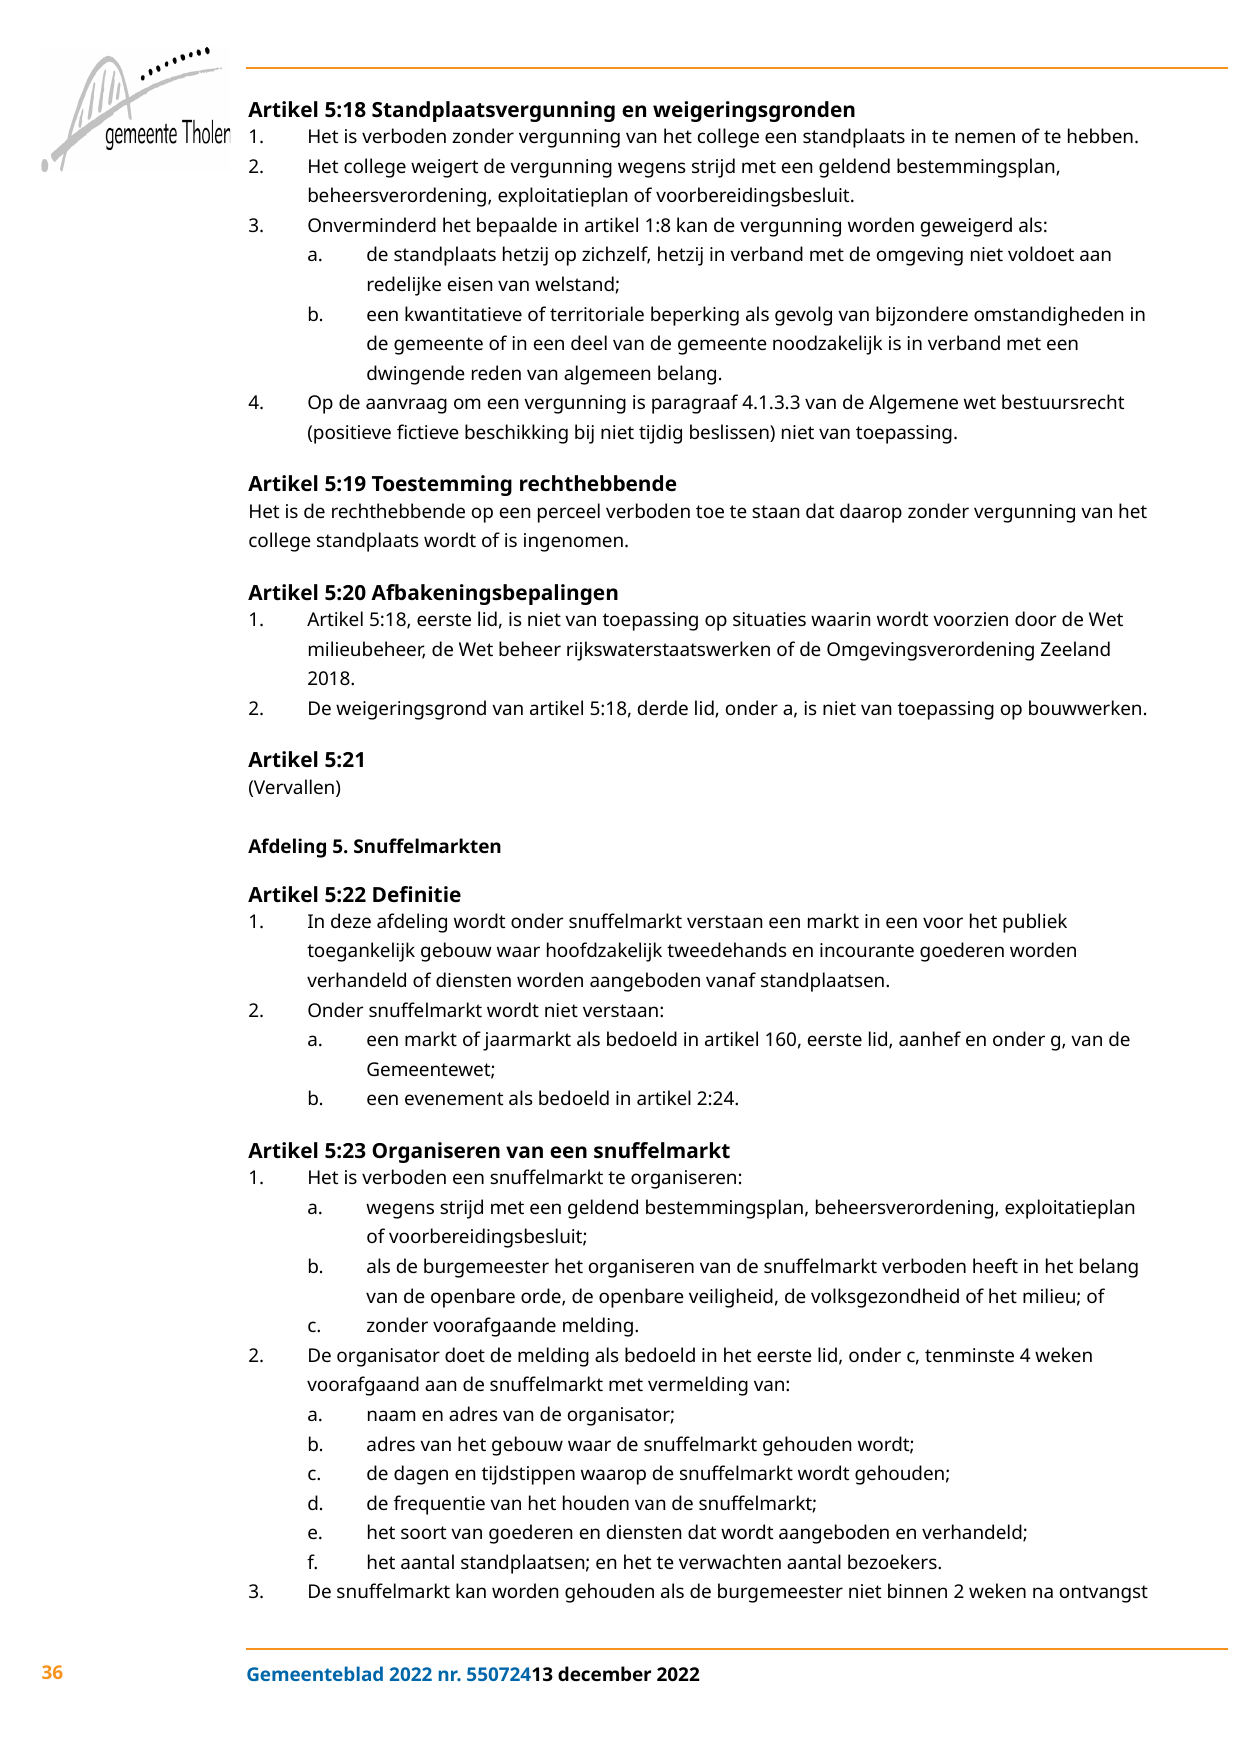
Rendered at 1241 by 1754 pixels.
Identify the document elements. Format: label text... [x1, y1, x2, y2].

text Afdeling 5. Snuffelmarkten [248, 833, 1152, 859]
list Het is verboden een snuffelmarkt te organiseren: [248, 1164, 1152, 1190]
list Het college weigert de vergunning wegens strijd met een geldend bestemmingsplan, beheersverordening, exploitatieplan of voorbereidingsbesluit. [248, 153, 1152, 208]
list zonder voorafgaande melding. [307, 1312, 1152, 1338]
text Artikel 5:21 [248, 746, 1152, 774]
text Artikel 5:18 Standplaatsvergunning en weigeringsgronden [248, 95, 1152, 123]
list Het is verboden zonder vergunning van het college een standplaats in te nemen of te hebben. [248, 123, 1152, 149]
list Artikel 5:18, eerste lid, is niet van toepassing op situaties waarin wordt voorzien door de Wet milieubeheer, de Wet beheer rijkswaterstaatswerken of de Omgevingsverordening Zeeland 2018. [248, 606, 1152, 691]
text Artikel 5:22 Definitie [248, 880, 1152, 908]
list In deze afdeling wordt onder snuffelmarkt verstaan een markt in een voor het publiek toegankelijk gebouw waar hoofdzakelijk tweedehands en incourante goederen worden verhandeld of diensten worden aangeboden vanaf standplaatsen. [248, 908, 1152, 993]
text Het is de rechthebbende op een perceel verboden toe te staan dat daarop zonder vergunning van het college standplaats wordt of is ingenomen. [248, 498, 1152, 553]
list De snuffelmarkt kan worden gehouden als de burgemeester niet binnen 2 weken na ontvangst [248, 1579, 1152, 1604]
list de dagen en tijdstippen waarop de snuffelmarkt wordt gehouden; [307, 1460, 1152, 1486]
list naam en adres van de organisator; [307, 1401, 1152, 1427]
list de standplaats hetzij op zichzelf, hetzij in verband met de omgeving niet voldoet aan redelijke eisen van welstand; [307, 242, 1152, 297]
list Onder snuffelmarkt wordt niet verstaan: [248, 997, 1152, 1023]
text Artikel 5:20 Afbakeningsbepalingen [248, 578, 1152, 606]
text Artikel 5:23 Organiseren van een snuffelmarkt [248, 1136, 1152, 1164]
list Op de aanvraag om een vergunning is paragraaf 4.1.3.3 van de Algemene wet bestuursrecht (positieve fictieve beschikking bij niet tijdig beslissen) niet van toepassing. [248, 389, 1152, 445]
text (Vervallen) [248, 774, 1152, 800]
list adres van het gebouw waar de snuffelmarkt gehouden wordt; [307, 1431, 1152, 1456]
list De weigeringsgrond van artikel 5:18, derde lid, onder a, is niet van toepassing op bouwwerken. [248, 695, 1152, 721]
list het aantal standplaatsen; en het te verwachten aantal bezoekers. [307, 1549, 1152, 1575]
list een evenement als bedoeld in artikel 2:24. [307, 1086, 1152, 1111]
list de frequentie van het houden van de snuffelmarkt; [307, 1490, 1152, 1516]
list De organisator doet de melding als bedoeld in het eerste lid, onder c, tenminste 4 weken voorafgaand aan de snuffelmarkt met vermelding van: [248, 1342, 1152, 1397]
list wegens strijd met een geldend bestemmingsplan, beheersverordening, exploitatieplan of voorbereidingsbesluit; [307, 1194, 1152, 1249]
list een kwantitatieve of territoriale beperking als gevolg van bijzondere omstandigheden in de gemeente of in een deel van de gemeente noodzakelijk is in verband met een dwingende reden van algemeen belang. [307, 301, 1152, 386]
list het soort van goederen en diensten dat wordt aangeboden en verhandeld; [307, 1519, 1152, 1545]
picture [41, 47, 231, 172]
list als de burgemeester het organiseren van de snuffelmarkt verboden heeft in het belang van de openbare orde, de openbare veiligheid, de volksgezondheid of het milieu; of [307, 1253, 1152, 1308]
text Artikel 5:19 Toestemming rechthebbende [248, 469, 1152, 498]
list Onverminderd het bepaalde in artikel 1:8 kan de vergunning worden geweigerd als: [248, 212, 1152, 238]
list een markt of jaarmarkt als bedoeld in artikel 160, eerste lid, aanhef en onder g, van de Gemeentewet; [307, 1026, 1152, 1082]
